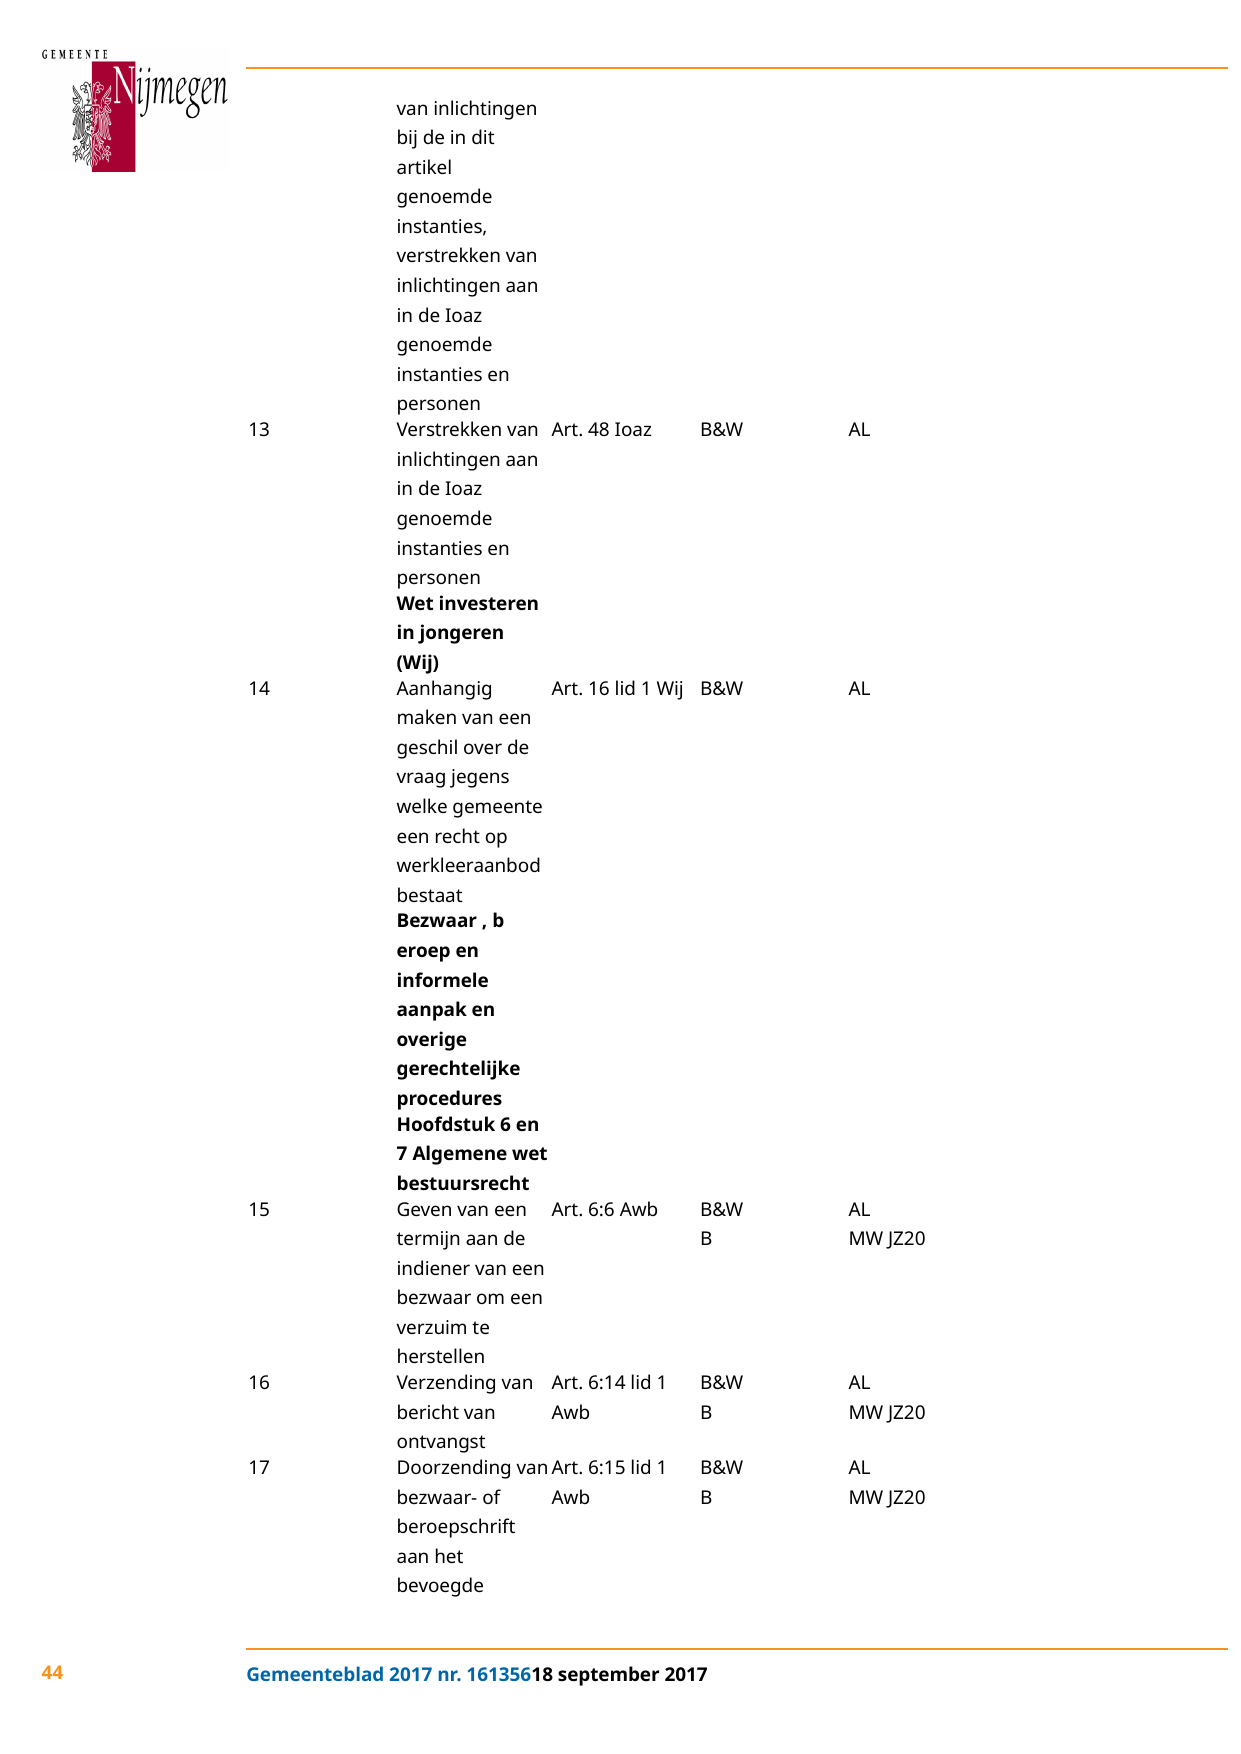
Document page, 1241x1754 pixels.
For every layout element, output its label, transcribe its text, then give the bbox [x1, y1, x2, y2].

table_cell [551, 590, 700, 675]
table_cell [848, 908, 997, 1111]
table_cell B&W B [700, 1370, 848, 1454]
table_cell [997, 1370, 1152, 1454]
table_cell Art. 6:14 lid 1 Awb [551, 1370, 700, 1454]
table_cell [551, 1111, 700, 1196]
table_cell [248, 1111, 396, 1196]
table_cell [997, 1196, 1152, 1369]
table_cell van inlichtingen bij de in dit artikel genoemde instanties, verstrekken van inlichtingen aan in de Ioaz genoemde instanties en personen [396, 95, 551, 416]
table_cell Bezwaar , b eroep en informele aanpak en overige gerechtelijke procedures [396, 908, 551, 1111]
table_cell Art. 16 lid 1 Wij [551, 675, 700, 908]
table_cell Art. 6:6 Awb [551, 1196, 700, 1369]
table_cell 16 [248, 1370, 396, 1454]
table_cell [248, 590, 396, 675]
table_cell [551, 95, 700, 416]
table_cell Art. 48 Ioaz [551, 416, 700, 590]
table_cell [848, 1111, 997, 1196]
table_cell AL MW JZ20 [848, 1370, 997, 1454]
table_cell [551, 908, 700, 1111]
table_cell B&W [700, 675, 848, 908]
picture [41, 47, 231, 172]
table_cell [700, 95, 848, 416]
table_cell Wet investeren in jongeren (Wij) [396, 590, 551, 675]
table_cell Hoofdstuk 6 en 7 Algemene wet bestuursrecht [396, 1111, 551, 1196]
table_cell [700, 590, 848, 675]
table_cell [997, 95, 1152, 416]
table_cell 14 [248, 675, 396, 908]
table_cell [848, 590, 997, 675]
table_cell [700, 1111, 848, 1196]
table_cell [997, 1454, 1152, 1598]
table_cell Verstrekken van inlichtingen aan in de Ioaz genoemde instanties en personen [396, 416, 551, 590]
table_cell [997, 908, 1152, 1111]
table_cell [997, 590, 1152, 675]
table_cell [248, 908, 396, 1111]
table_cell Art. 6:15 lid 1 Awb [551, 1454, 700, 1598]
table_cell Doorzending van bezwaar- of beroepschrift aan het bevoegde [396, 1454, 551, 1598]
table_cell [248, 95, 396, 416]
table_cell AL [848, 675, 997, 908]
table_cell AL MW JZ20 [848, 1196, 997, 1369]
table_cell Geven van een termijn aan de indiener van een bezwaar om een verzuim te herstellen [396, 1196, 551, 1369]
table_cell 17 [248, 1454, 396, 1598]
table_cell [997, 1111, 1152, 1196]
table_cell [848, 95, 997, 416]
table_cell Aanhangig maken van een geschil over de vraag jegens welke gemeente een recht op werkleeraanbod bestaat [396, 675, 551, 908]
table_cell B&W B [700, 1196, 848, 1369]
table_cell [700, 908, 848, 1111]
table_cell B&W [700, 416, 848, 590]
table_cell Verzending van bericht van ontvangst [396, 1370, 551, 1454]
table_cell [997, 416, 1152, 590]
table_cell 13 [248, 416, 396, 590]
table_cell [997, 675, 1152, 908]
table_cell B&W B [700, 1454, 848, 1598]
table_cell AL [848, 416, 997, 590]
table_cell AL MW JZ20 [848, 1454, 997, 1598]
table_cell 15 [248, 1196, 396, 1369]
